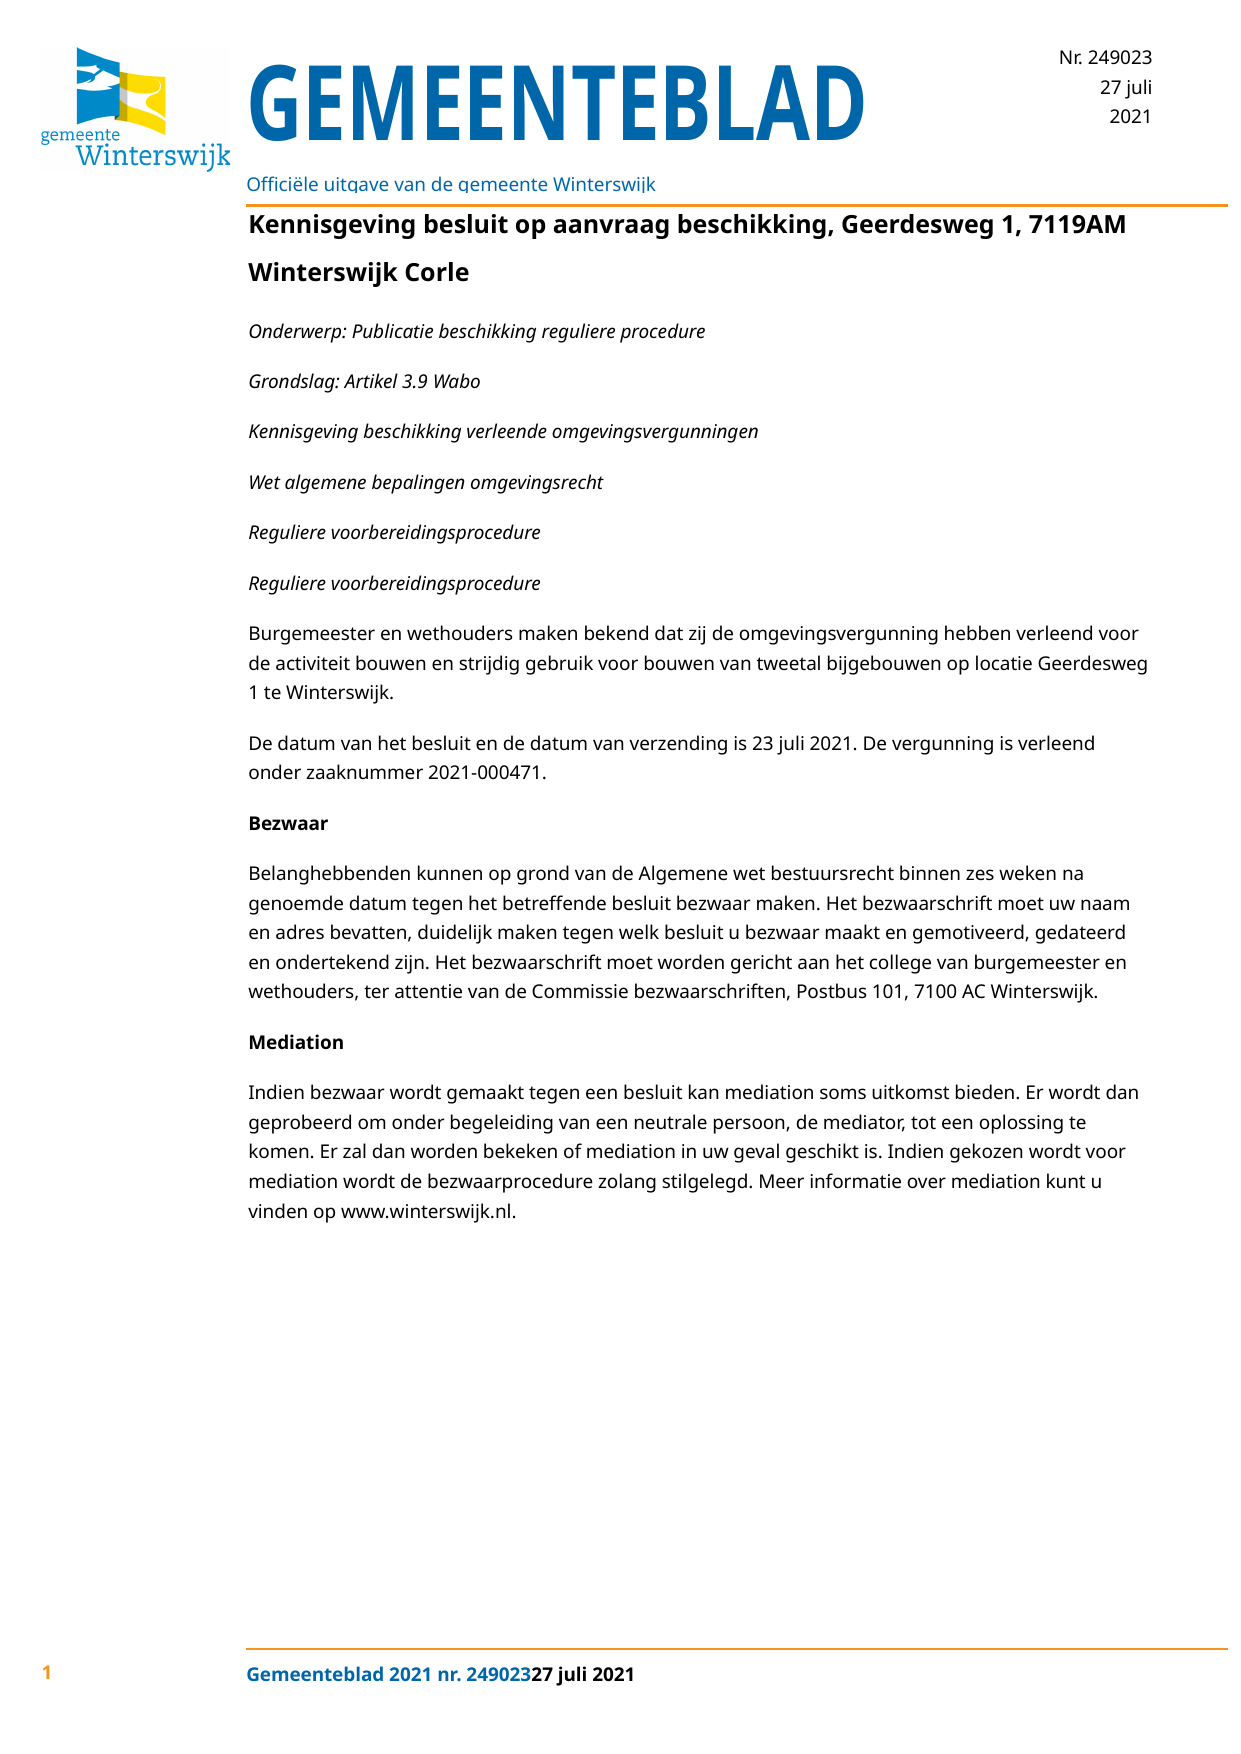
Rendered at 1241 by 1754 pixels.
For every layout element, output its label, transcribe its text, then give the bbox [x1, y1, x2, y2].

text Kennisgeving besluit op aanvraag beschikking, Geerdesweg 1, 7119AM Winterswijk Corle [248, 207, 1152, 288]
picture [41, 47, 231, 172]
text Mediation [248, 1029, 1152, 1055]
text Reguliere voorbereidingsprocedure [248, 519, 1152, 545]
text Kennisgeving beschikking verleende omgevingsvergunningen [248, 419, 1152, 444]
text Burgemeester en wethouders maken bekend dat zij de omgevingsvergunning hebben verleend voor de activiteit bouwen en strijdig gebruik voor bouwen van tweetal bijgebouwen op locatie Geerdesweg 1 te Winterswijk. [248, 620, 1152, 705]
picture [225, 153, 231, 162]
text Onderwerp: Publicatie beschikking reguliere procedure [248, 318, 1152, 344]
text Reguliere voorbereidingsprocedure [248, 570, 1152, 596]
text Indien bezwaar wordt gemaakt tegen een besluit kan mediation soms uitkomst bieden. Er wordt dan geprobeerd om onder begeleiding van een neutrale persoon, de mediator, tot een oplossing te komen. Er zal dan worden bekeken of mediation in uw geval geschikt is. Indien gekozen wordt voor mediation wordt de bezwaarprocedure zolang stilgelegd. Meer informatie over mediation kunt u vinden op www.winterswijk.nl. [248, 1079, 1152, 1224]
text Belanghebbenden kunnen op grond van de Algemene wet bestuursrecht binnen zes weken na genoemde datum tegen het betreffende besluit bezwaar maken. Het bezwaarschrift moet uw naam en adres bevatten, duidelijk maken tegen welk besluit u bezwaar maakt en gemotiveerd, gedateerd en ondertekend zijn. Het bezwaarschrift moet worden gericht aan het college van burgemeester en wethouders, ter attentie van de Commissie bezwaarschriften, Postbus 101, 7100 AC Winterswijk. [248, 860, 1152, 1004]
text Grondslag: Artikel 3.9 Wabo [248, 368, 1152, 394]
text Bezwaar [248, 810, 1152, 836]
text Wet algemene bepalingen omgevingsrecht [248, 469, 1152, 495]
text De datum van het besluit en de datum van verzending is 23 juli 2021. De vergunning is verleend onder zaaknummer 2021-000471. [248, 730, 1152, 785]
